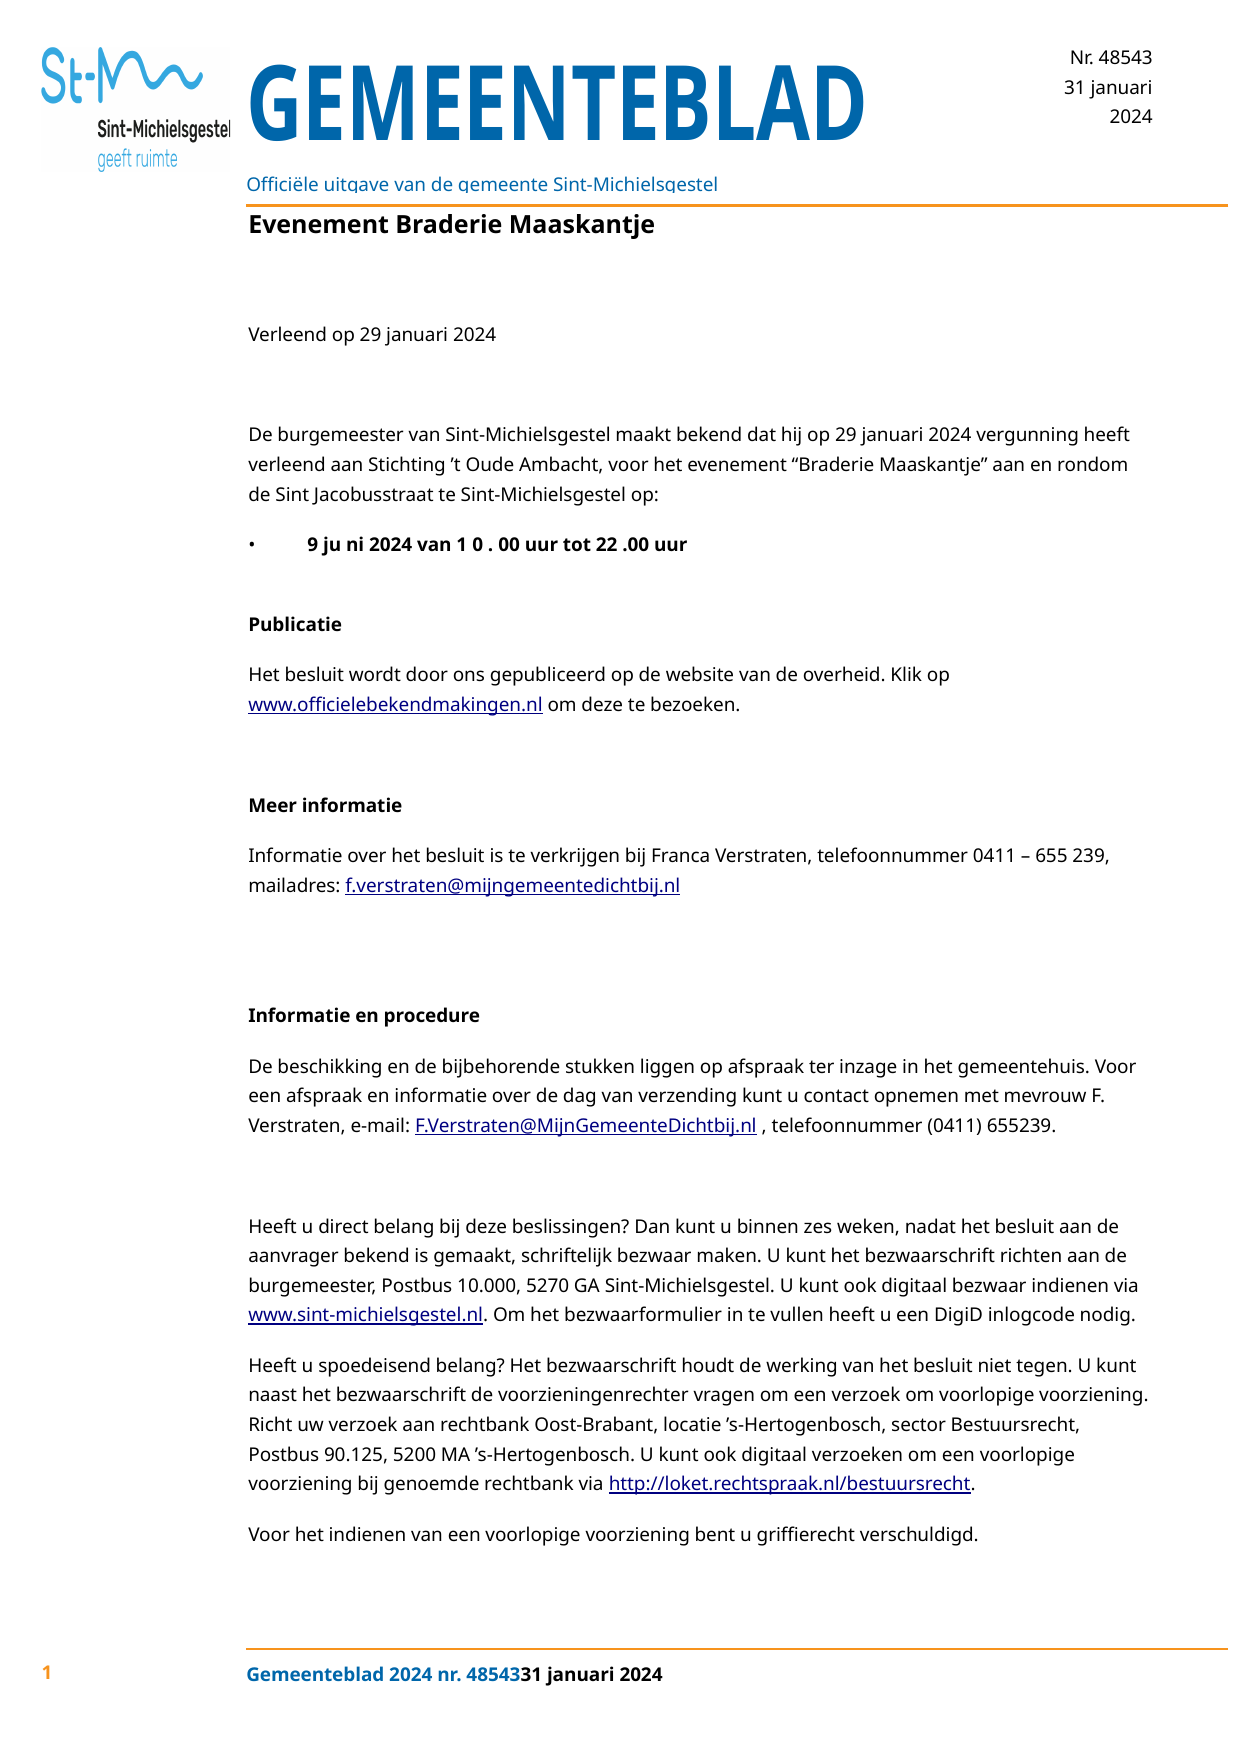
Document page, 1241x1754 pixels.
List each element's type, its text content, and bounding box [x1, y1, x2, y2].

text De burgemeester van Sint-Michielsgestel maakt bekend dat hij op 29 januari 2024 vergunning heeft verleend aan Stichting ’t Oude Ambacht, voor het evenement “Braderie Maaskantje” aan en rondom de Sint Jacobusstraat te Sint-Michielsgestel op: [248, 422, 1152, 506]
text Verleend op 29 januari 2024 [248, 321, 1152, 346]
text Informatie en procedure [248, 1002, 1152, 1028]
text Publicatie [248, 611, 1152, 637]
text Evenement Braderie Maaskantje [248, 207, 1152, 241]
text Heeft u spoedeisend belang? Het bezwaarschrift houdt de werking van het besluit niet tegen. U kunt naast het bezwaarschrift de voorzieningenrechter vragen om een verzoek om voorlopige voorziening. Richt uw verzoek aan rechtbank Oost-Brabant, locatie ’s-Hertogenbosch, sector Bestuursrecht, Postbus 90.125, 5200 MA ’s-Hertogenbosch. U kunt ook digitaal verzoeken om een voorlopige voorziening bij genoemde rechtbank via http://loket.rechtspraak.nl/bestuursrecht. [248, 1352, 1152, 1496]
picture [41, 47, 231, 172]
text Informatie over het besluit is te verkrijgen bij Franca Verstraten, telefoonnummer 0411 – 655 239, mailadres: f.verstraten@mijngemeentedichtbij.nl [248, 842, 1152, 898]
text De beschikking en de bijbehorende stukken liggen op afspraak ter inzage in het gemeentehuis. Voor een afspraak en informatie over de dag van verzending kunt u contact opnemen met mevrouw F. Verstraten, e-mail: F.Verstraten@MijnGemeenteDichtbij.nl , telefoonnummer (0411) 655239. [248, 1053, 1152, 1138]
text Meer informatie [248, 792, 1152, 818]
list 9 ju ni 2024 van 1 0 . 00 uur tot 22 .00 uur [248, 531, 1152, 557]
text Heeft u direct belang bij deze beslissingen? Dan kunt u binnen zes weken, nadat het besluit aan de aanvrager bekend is gemaakt, schriftelijk bezwaar maken. U kunt het bezwaarschrift richten aan de burgemeester, Postbus 10.000, 5270 GA Sint-Michielsgestel. U kunt ook digitaal bezwaar indienen via www.sint-michielsgestel.nl. Om het bezwaarformulier in te vullen heeft u een DigiD inlogcode nodig. [248, 1213, 1152, 1327]
text Het besluit wordt door ons gepubliceerd op de website van de overheid. Klik op www.officielebekendmakingen.nl om deze te bezoeken. [248, 662, 1152, 717]
text Voor het indienen van een voorlopige voorziening bent u griffierecht verschuldigd. [248, 1521, 1152, 1546]
